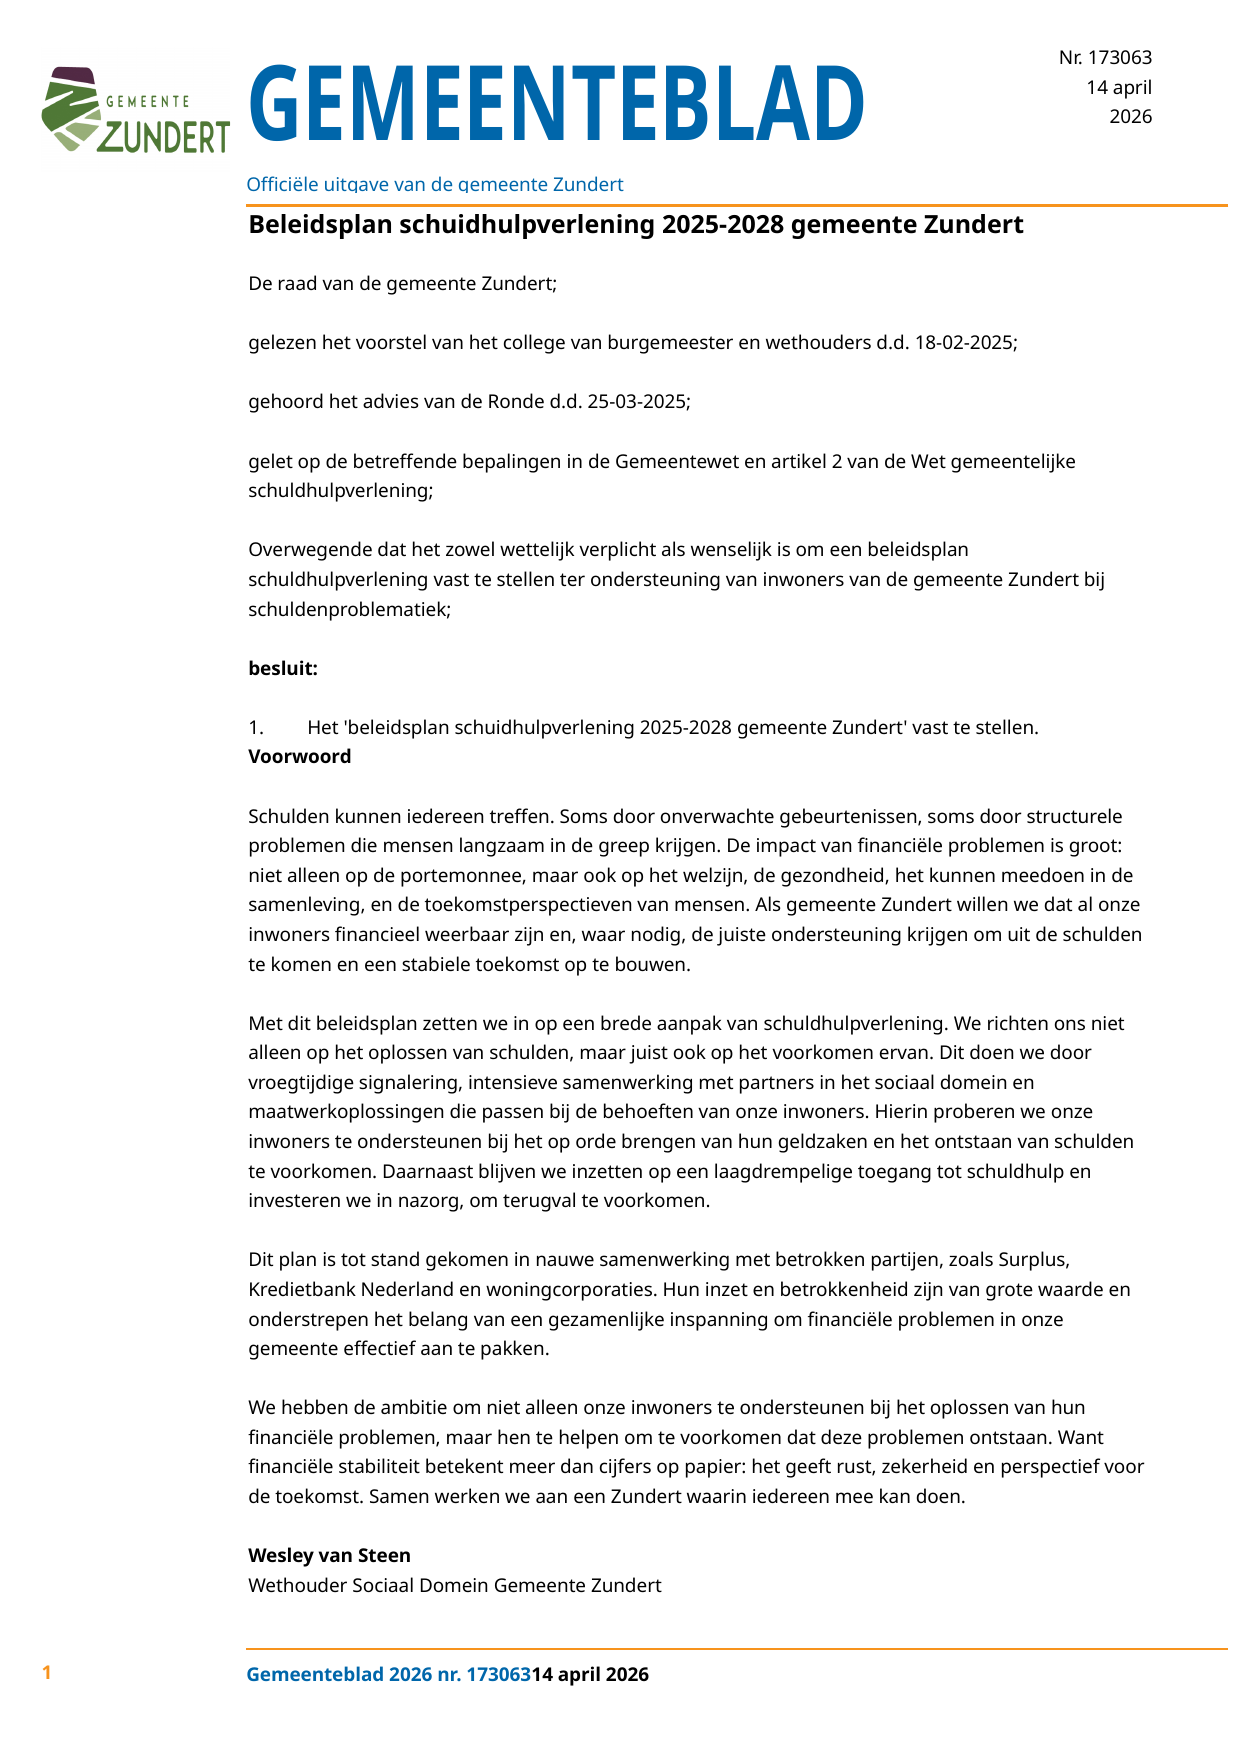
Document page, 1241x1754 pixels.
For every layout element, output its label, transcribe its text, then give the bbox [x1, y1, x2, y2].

text De raad van de gemeente Zundert; [248, 270, 1152, 296]
text gelet op de betreffende bepalingen in de Gemeentewet en artikel 2 van de Wet gemeentelijke schuldhulpverlening; [248, 448, 1152, 503]
text Beleidsplan schuidhulpverlening 2025-2028 gemeente Zundert [248, 207, 1152, 241]
list Het 'beleidsplan schuidhulpverlening 2025-2028 gemeente Zundert' vast te stellen. [248, 714, 1152, 740]
text Wesley van Steen [248, 1542, 1152, 1568]
text We hebben de ambitie om niet alleen onze inwoners te ondersteunen bij het oplossen van hun financiële problemen, maar hen te helpen om te voorkomen dat deze problemen ontstaan. Want financiële stabiliteit betekent meer dan cijfers op papier: het geeft rust, zekerheid en perspectief voor de toekomst. Samen werken we aan een Zundert waarin iedereen mee kan doen. [248, 1394, 1152, 1509]
text Schulden kunnen iedereen treffen. Soms door onverwachte gebeurtenissen, soms door structurele problemen die mensen langzaam in de greep krijgen. De impact van financiële problemen is groot: niet alleen op de portemonnee, maar ook op het welzijn, de gezondheid, het kunnen meedoen in de samenleving, en de toekomstperspectieven van mensen. Als gemeente Zundert willen we dat al onze inwoners financieel weerbaar zijn en, waar nodig, de juiste ondersteuning krijgen om uit de schulden te komen en een stabiele toekomst op te bouwen. [248, 803, 1152, 976]
text gelezen het voorstel van het college van burgemeester en wethouders d.d. 18-02-2025; [248, 329, 1152, 355]
text Dit plan is tot stand gekomen in nauwe samenwerking met betrokken partijen, zoals Surplus, Kredietbank Nederland en woningcorporaties. Hun inzet en betrokkenheid zijn van grote waarde en onderstrepen het belang van een gezamenlijke inspanning om financiële problemen in onze gemeente effectief aan te pakken. [248, 1247, 1152, 1361]
text Met dit beleidsplan zetten we in op een brede aanpak van schuldhulpverlening. We richten ons niet alleen op het oplossen van schulden, maar juist ook op het voorkomen ervan. Dit doen we door vroegtijdige signalering, intensieve samenwerking met partners in het sociaal domein en maatwerkoplossingen die passen bij de behoeften van onze inwoners. Hierin proberen we onze inwoners te ondersteunen bij het op orde brengen van hun geldzaken en het ontstaan van schulden te voorkomen. Daarnaast blijven we inzetten op een laagdrempelige toegang tot schuldhulp en investeren we in nazorg, om terugval te voorkomen. [248, 1010, 1152, 1213]
text Voorwoord [248, 744, 1152, 769]
text gehoord het advies van de Ronde d.d. 25-03-2025; [248, 389, 1152, 414]
text Wethouder Sociaal Domein Gemeente Zundert [248, 1572, 1152, 1598]
text Overwegende dat het zowel wettelijk verplicht als wenselijk is om een beleidsplan schuldhulpverlening vast te stellen ter ondersteuning van inwoners van de gemeente Zundert bij schuldenproblematiek; [248, 537, 1152, 621]
text besluit: [248, 655, 1152, 681]
picture [41, 47, 231, 172]
